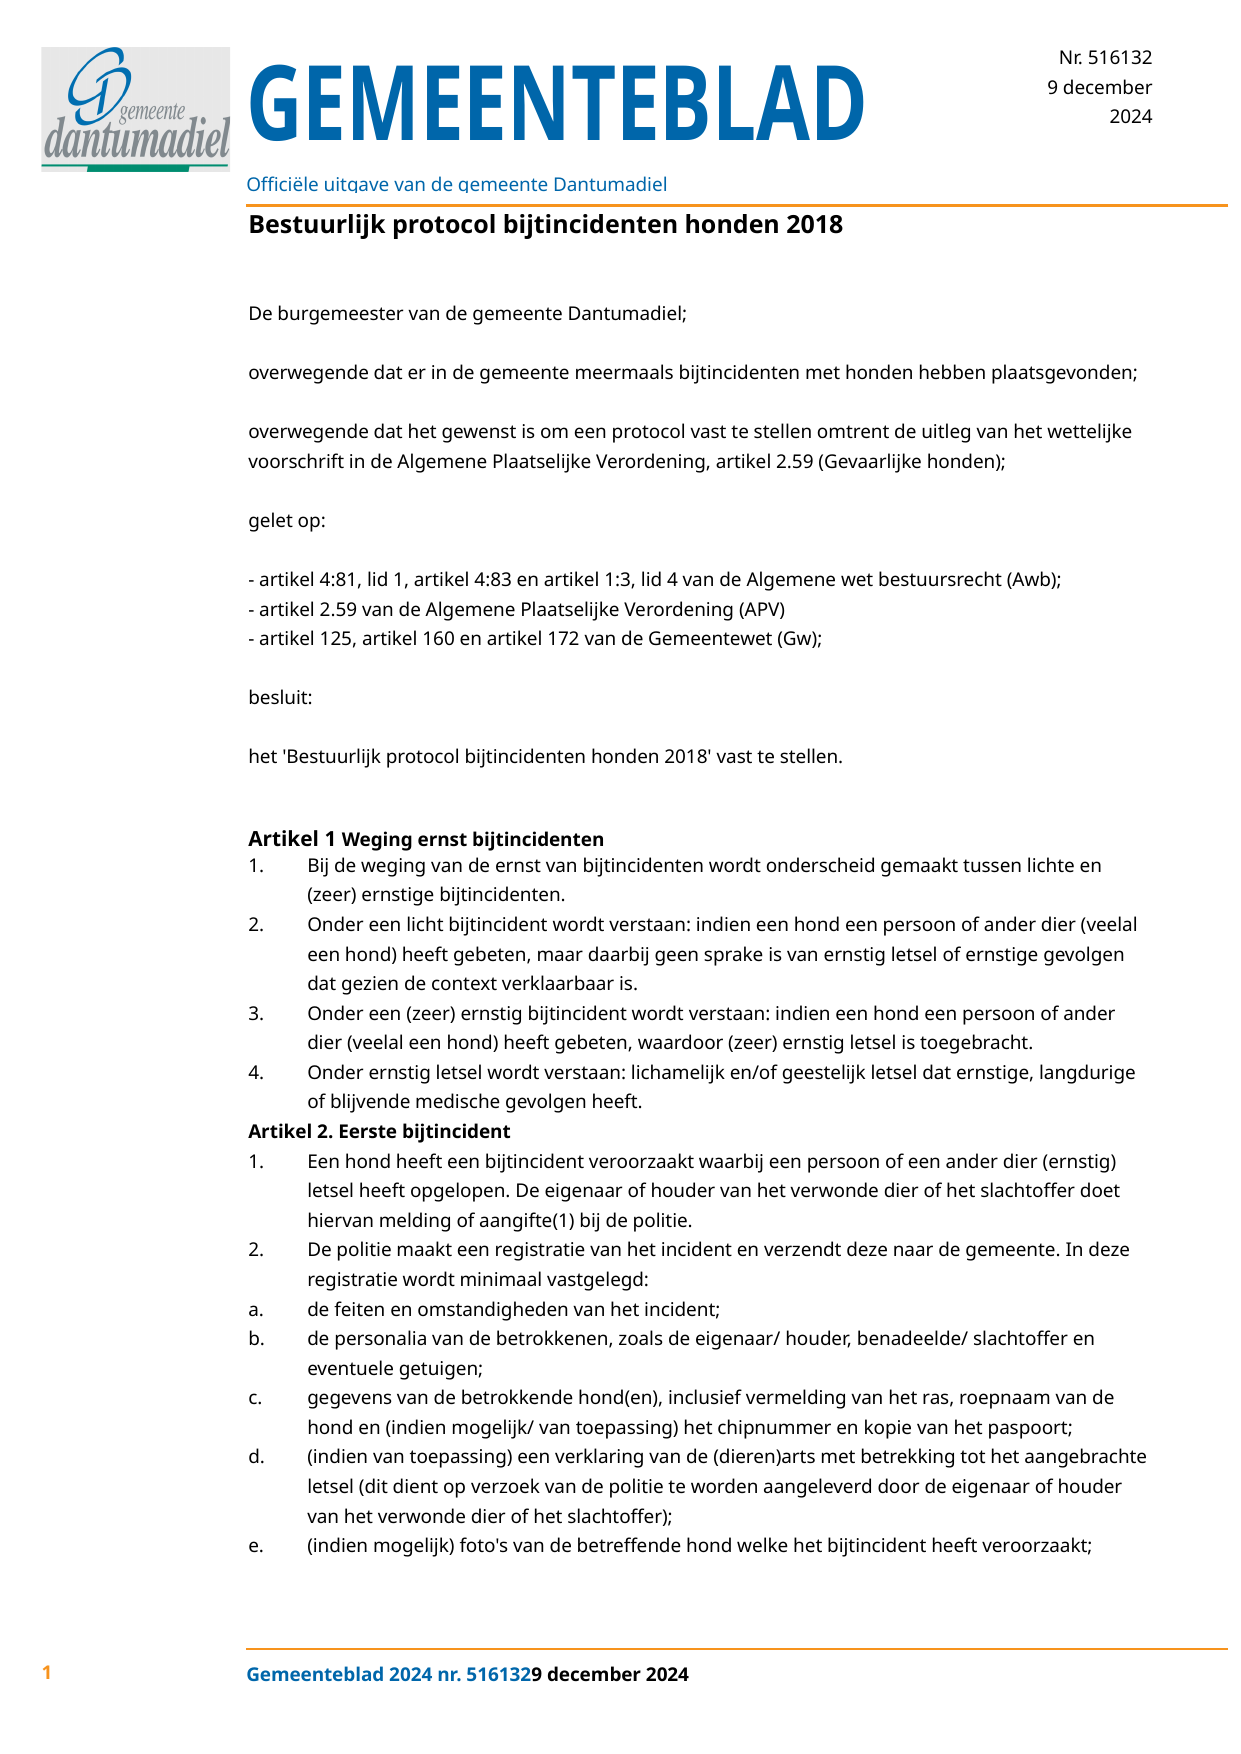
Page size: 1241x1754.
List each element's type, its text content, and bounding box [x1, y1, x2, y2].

text Bestuurlijk protocol bijtincidenten honden 2018 [248, 207, 1152, 241]
list de feiten en omstandigheden van het incident; [248, 1296, 1152, 1322]
text gelet op: [248, 507, 1152, 533]
text Artikel 1 Weging ernst bijtincidenten [248, 824, 1152, 852]
text - artikel 2.59 van de Algemene Plaatselijke Verordening (APV) [248, 596, 1152, 621]
list (indien van toepassing) een verklaring van de (dieren)arts met betrekking tot het aangebrachte letsel (dit dient op verzoek van de politie te worden aangeleverd door de eigenaar of houder van het verwonde dier of het slachtoffer); [248, 1444, 1152, 1529]
text De burgemeester van de gemeente Dantumadiel; [248, 300, 1152, 326]
list De politie maakt een registratie van het incident en verzendt deze naar de gemeente. In deze registratie wordt minimaal vastgelegd: [248, 1237, 1152, 1292]
list de personalia van de betrokkenen, zoals de eigenaar/ houder, benadeelde/ slachtoffer en eventuele getuigen; [248, 1325, 1152, 1381]
text besluit: [248, 684, 1152, 710]
list Een hond heeft een bijtincident veroorzaakt waarbij een persoon of een ander dier (ernstig) letsel heeft opgelopen. De eigenaar of houder van het verwonde dier of het slachtoffer doet hiervan melding of aangifte(1) bij de politie. [248, 1148, 1152, 1233]
list Onder ernstig letsel wordt verstaan: lichamelijk en/of geestelijk letsel dat ernstige, langdurige of blijvende medische gevolgen heeft. [248, 1059, 1152, 1114]
list (indien mogelijk) foto's van de betreffende hond welke het bijtincident heeft veroorzaakt; [248, 1532, 1152, 1558]
text - artikel 125, artikel 160 en artikel 172 van de Gemeentewet (Gw); [248, 625, 1152, 651]
list Onder een (zeer) ernstig bijtincident wordt verstaan: indien een hond een persoon of ander dier (veelal een hond) heeft gebeten, waardoor (zeer) ernstig letsel is toegebracht. [248, 1000, 1152, 1055]
picture [41, 47, 231, 172]
list Onder een licht bijtincident wordt verstaan: indien een hond een persoon of ander dier (veelal een hond) heeft gebeten, maar daarbij geen sprake is van ernstig letsel of ernstige gevolgen dat gezien de context verklaarbaar is. [248, 911, 1152, 996]
text overwegende dat het gewenst is om een protocol vast te stellen omtrent de uitleg van het wettelijke voorschrift in de Algemene Plaatselijke Verordening, artikel 2.59 (Gevaarlijke honden); [248, 418, 1152, 473]
text overwegende dat er in de gemeente meermaals bijtincidenten met honden hebben plaatsgevonden; [248, 359, 1152, 385]
text - artikel 4:81, lid 1, artikel 4:83 en artikel 1:3, lid 4 van de Algemene wet bestuursrecht (Awb); [248, 566, 1152, 592]
text het 'Bestuurlijk protocol bijtincidenten honden 2018' vast te stellen. [248, 744, 1152, 769]
text Artikel 2. Eerste bijtincident [248, 1118, 1152, 1144]
list Bij de weging van de ernst van bijtincidenten wordt onderscheid gemaakt tussen lichte en (zeer) ernstige bijtincidenten. [248, 852, 1152, 907]
list gegevens van de betrokkende hond(en), inclusief vermelding van het ras, roepnaam van de hond en (indien mogelijk/ van toepassing) het chipnummer en kopie van het paspoort; [248, 1384, 1152, 1440]
